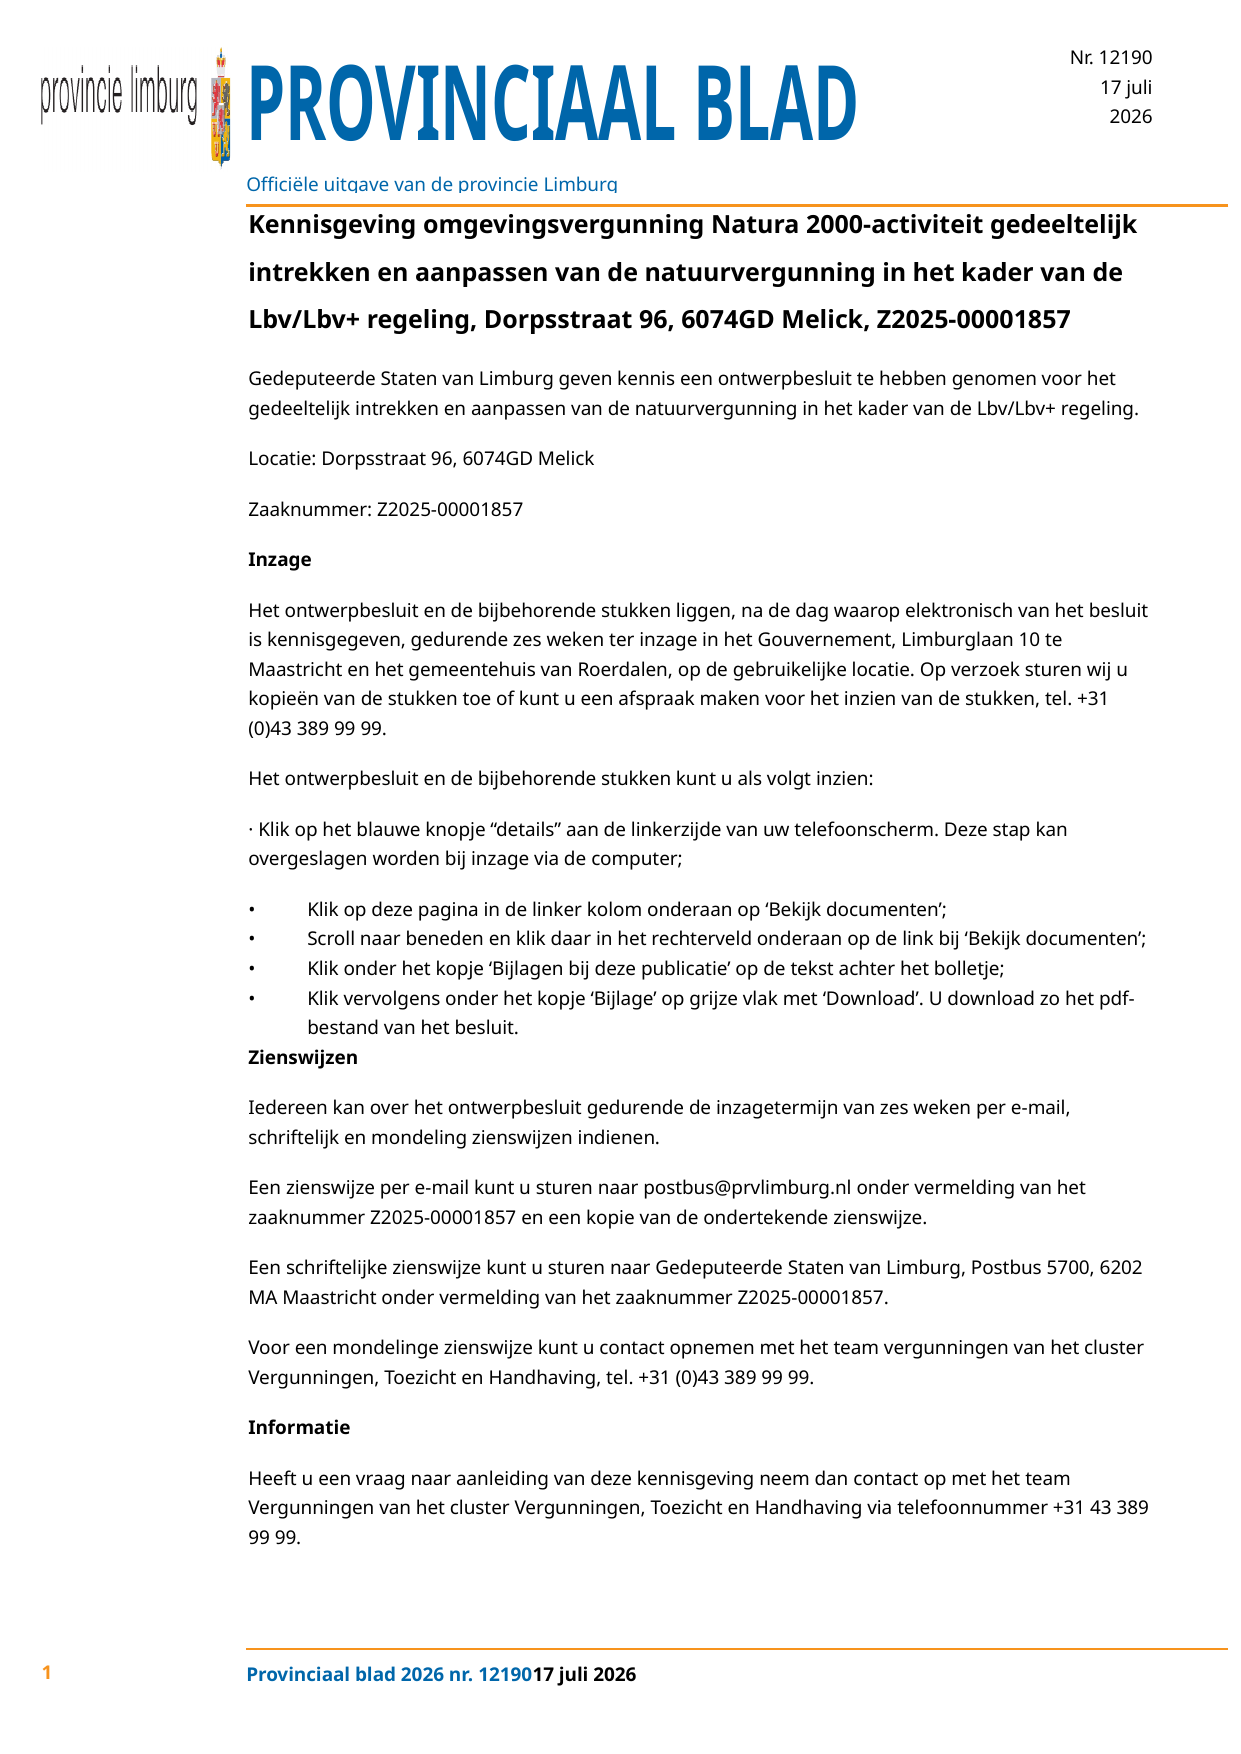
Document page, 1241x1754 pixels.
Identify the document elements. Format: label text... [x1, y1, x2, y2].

list Klik vervolgens onder het kopje ‘Bijlage’ op grijze vlak met ‘Download’. U download zo het pdf-bestand van het besluit. [248, 985, 1152, 1040]
text Het ontwerpbesluit en de bijbehorende stukken kunt u als volgt inzien: [248, 766, 1152, 791]
list Scroll naar beneden en klik daar in het rechterveld onderaan op de link bij ‘Bekijk documenten’; [248, 926, 1152, 951]
text Heeft u een vraag naar aanleiding van deze kennisgeving neem dan contact op met het team Vergunningen van het cluster Vergunningen, Toezicht en Handhaving via telefoonnummer +31 43 389 99 99. [248, 1465, 1152, 1549]
text Locatie: Dorpsstraat 96, 6074GD Melick [248, 446, 1152, 471]
text Iedereen kan over het ontwerpbesluit gedurende de inzagetermijn van zes weken per e-mail, schriftelijk en mondeling zienswijzen indienen. [248, 1094, 1152, 1149]
text Gedeputeerde Staten van Limburg geven kennis een ontwerpbesluit te hebben genomen voor het gedeeltelijk intrekken en aanpassen van de natuurvergunning in het kader van de Lbv/Lbv+ regeling. [248, 366, 1152, 421]
list Klik op deze pagina in de linker kolom onderaan op ‘Bekijk documenten’; [248, 896, 1152, 922]
text Inzage [248, 546, 1152, 572]
picture [41, 47, 231, 172]
text Informatie [248, 1414, 1152, 1440]
text · Klik op het blauwe knopje “details” aan de linkerzijde van uw telefoonscherm. Deze stap kan overgeslagen worden bij inzage via de computer; [248, 816, 1152, 871]
text Kennisgeving omgevingsvergunning Natura 2000-activiteit gedeeltelijk intrekken en aanpassen van de natuurvergunning in het kader van de Lbv/Lbv+ regeling, Dorpsstraat 96, 6074GD Melick, Z2025-00001857 [248, 207, 1152, 336]
text Een zienswijze per e-mail kunt u sturen naar postbus@prvlimburg.nl onder vermelding van het zaaknummer Z2025-00001857 en een kopie van de ondertekende zienswijze. [248, 1174, 1152, 1229]
text Voor een mondelinge zienswijze kunt u contact opnemen met het team vergunningen van het cluster Vergunningen, Toezicht en Handhaving, tel. +31 (0)43 389 99 99. [248, 1334, 1152, 1389]
text Zaaknummer: Z2025-00001857 [248, 496, 1152, 522]
list Klik onder het kopje ‘Bijlagen bij deze publicatie’ op de tekst achter het bolletje; [248, 955, 1152, 981]
text Het ontwerpbesluit en de bijbehorende stukken liggen, na de dag waarop elektronisch van het besluit is kennisgegeven, gedurende zes weken ter inzage in het Gouvernement, Limburglaan 10 te Maastricht en het gemeentehuis van Roerdalen, op de gebruikelijke locatie. Op verzoek sturen wij u kopieën van de stukken toe of kunt u een afspraak maken voor het inzien van de stukken, tel. +31 (0)43 389 99 99. [248, 597, 1152, 741]
text Een schriftelijke zienswijze kunt u sturen naar Gedeputeerde Staten van Limburg, Postbus 5700, 6202 MA Maastricht onder vermelding van het zaaknummer Z2025-00001857. [248, 1254, 1152, 1309]
text Zienswijzen [248, 1044, 1152, 1069]
